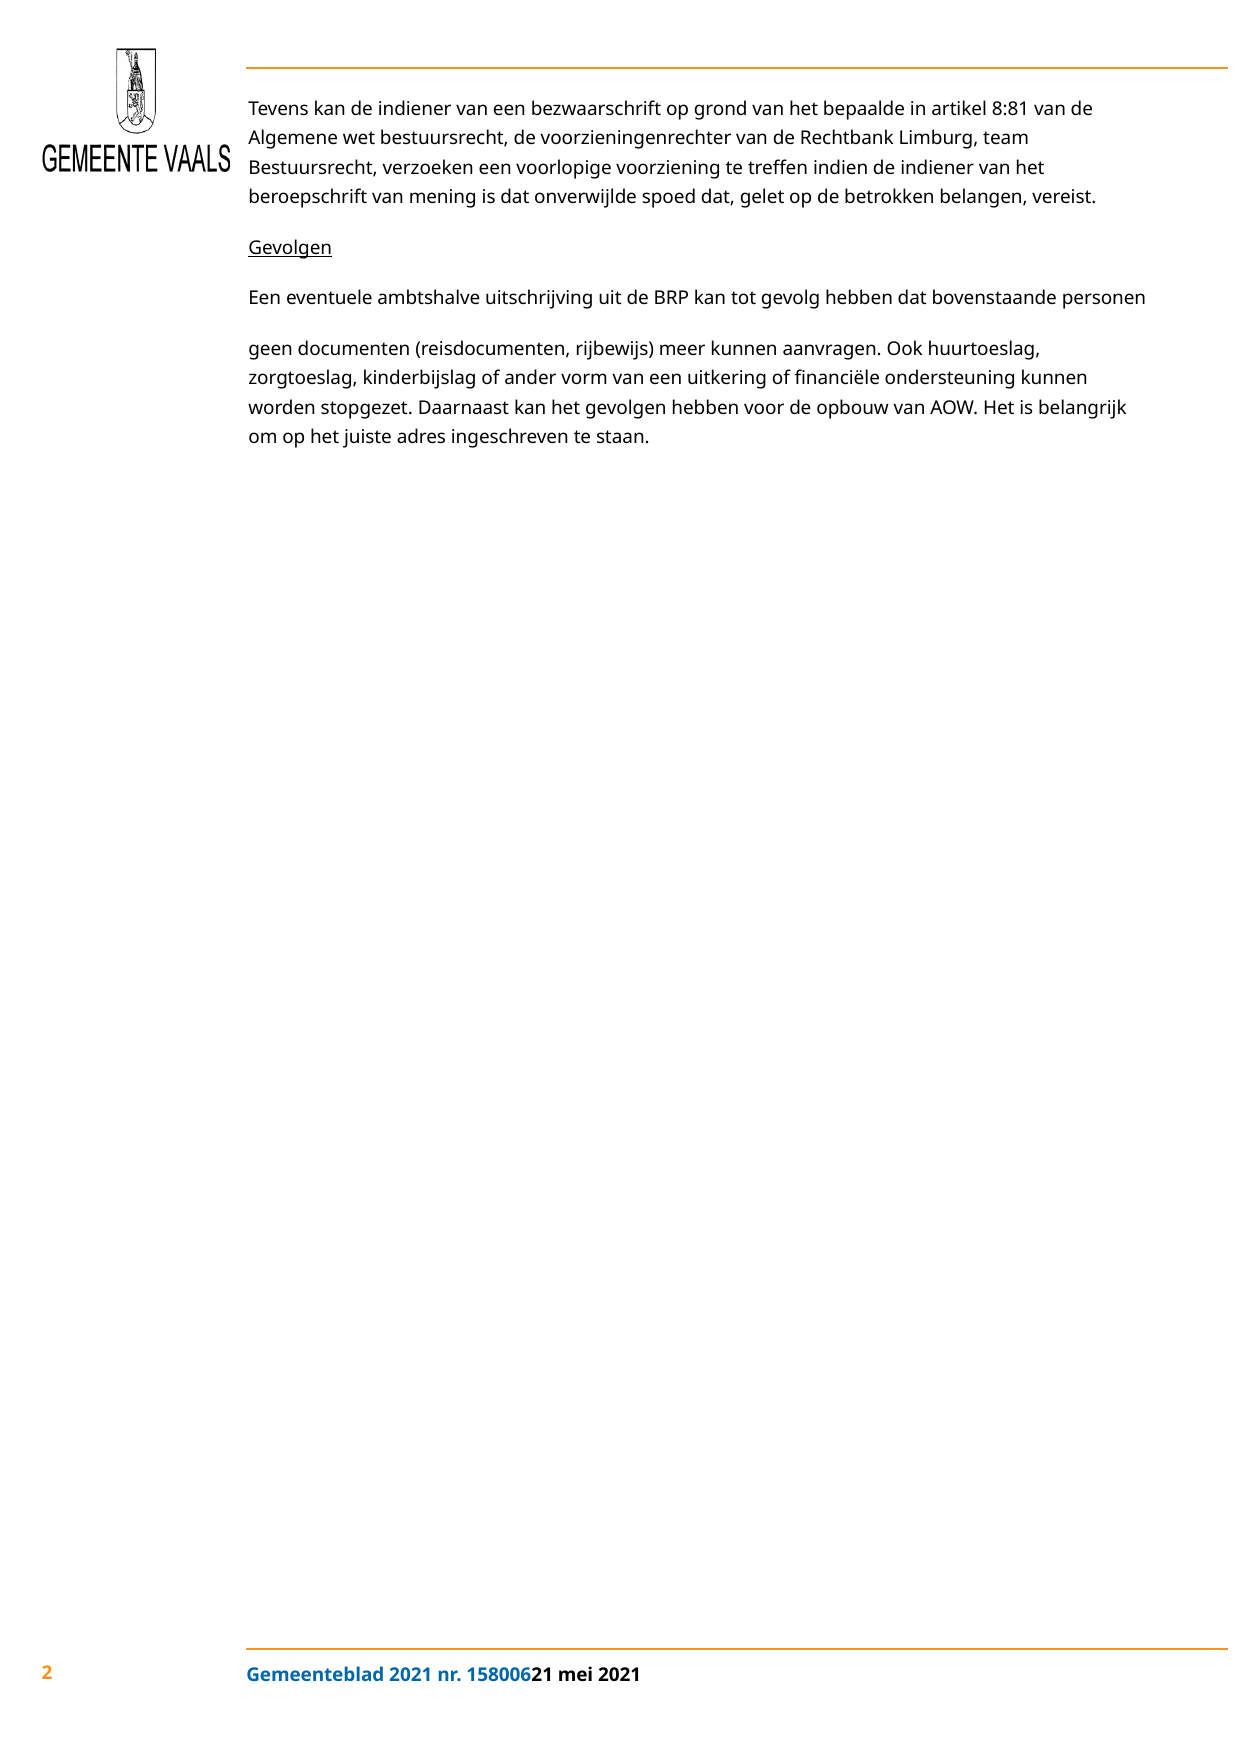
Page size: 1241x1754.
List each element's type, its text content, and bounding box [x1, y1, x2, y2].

text geen documenten (reisdocumenten, rijbewijs) meer kunnen aanvragen. Ook huurtoeslag, zorgtoeslag, kinderbijslag of ander vorm van een uitkering of financiële ondersteuning kunnen worden stopgezet. Daarnaast kan het gevolgen hebben voor de opbouw van AOW. Het is belangrijk om op het juiste adres ingeschreven te staan. [248, 335, 1152, 449]
text Tevens kan de indiener van een bezwaarschrift op grond van het bepaalde in artikel 8:81 van de Algemene wet bestuursrecht, de voorzieningenrechter van de Rechtbank Limburg, team Bestuursrecht, verzoeken een voorlopige voorziening te treffen indien de indiener van het beroepschrift van mening is dat onverwijlde spoed dat, gelet op de betrokken belangen, vereist. [248, 95, 1152, 209]
text Een eventuele ambtshalve uitschrijving uit de BRP kan tot gevolg hebben dat bovenstaande personen [248, 284, 1152, 310]
text Gevolgen [248, 234, 1152, 260]
picture [41, 47, 231, 172]
